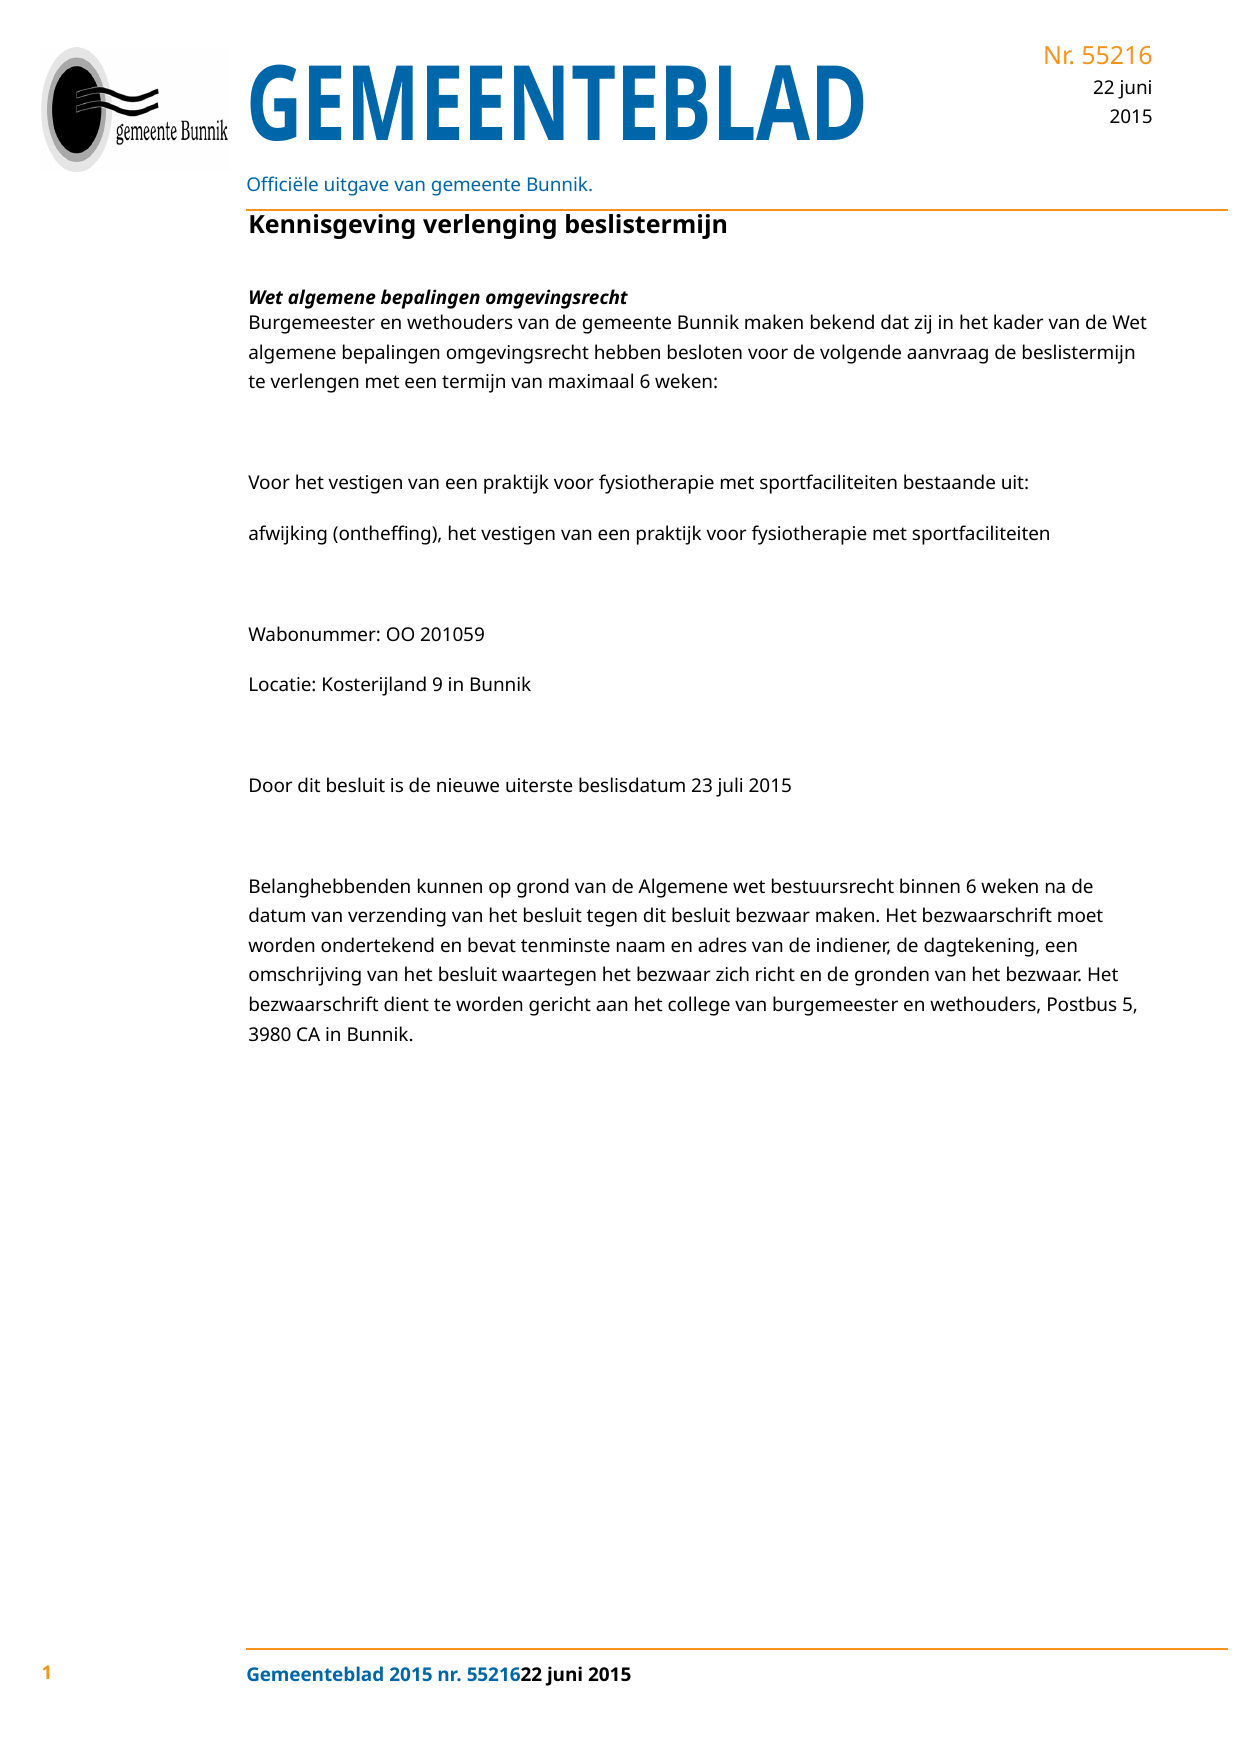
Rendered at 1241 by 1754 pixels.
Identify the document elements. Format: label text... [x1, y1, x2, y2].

text Voor het vestigen van een praktijk voor fysiotherapie met sportfaciliteiten bestaande uit: [248, 469, 1152, 495]
text Burgemeester en wethouders van de gemeente Bunnik maken bekend dat zij in het kader van de Wet algemene bepalingen omgevingsrecht hebben besloten voor de volgende aanvraag de beslistermijn te verlengen met een termijn van maximaal 6 weken: [248, 309, 1152, 394]
text Wabonummer: OO 201059 [248, 621, 1152, 647]
text Belanghebbenden kunnen op grond van de Algemene wet bestuursrecht binnen 6 weken na de datum van verzending van het besluit tegen dit besluit bezwaar maken. Het bezwaarschrift moet worden ondertekend en bevat tenminste naam en adres van de indiener, de dagtekening, een omschrijving van het besluit waartegen het bezwaar zich richt en de gronden van het bezwaar. Het bezwaarschrift dient te worden gericht aan het college van burgemeester en wethouders, Postbus 5, 3980 CA in Bunnik. [248, 873, 1152, 1047]
text Locatie: Kosterijland 9 in Bunnik [248, 671, 1152, 697]
text Wet algemene bepalingen omgevingsrecht [248, 284, 1152, 309]
picture [41, 47, 231, 172]
text Kennisgeving verlenging beslistermijn [248, 211, 1152, 241]
text Door dit besluit is de nieuwe uiterste beslisdatum 23 juli 2015 [248, 772, 1152, 798]
text afwijking (ontheffing), het vestigen van een praktijk voor fysiotherapie met sportfaciliteiten [248, 520, 1152, 546]
